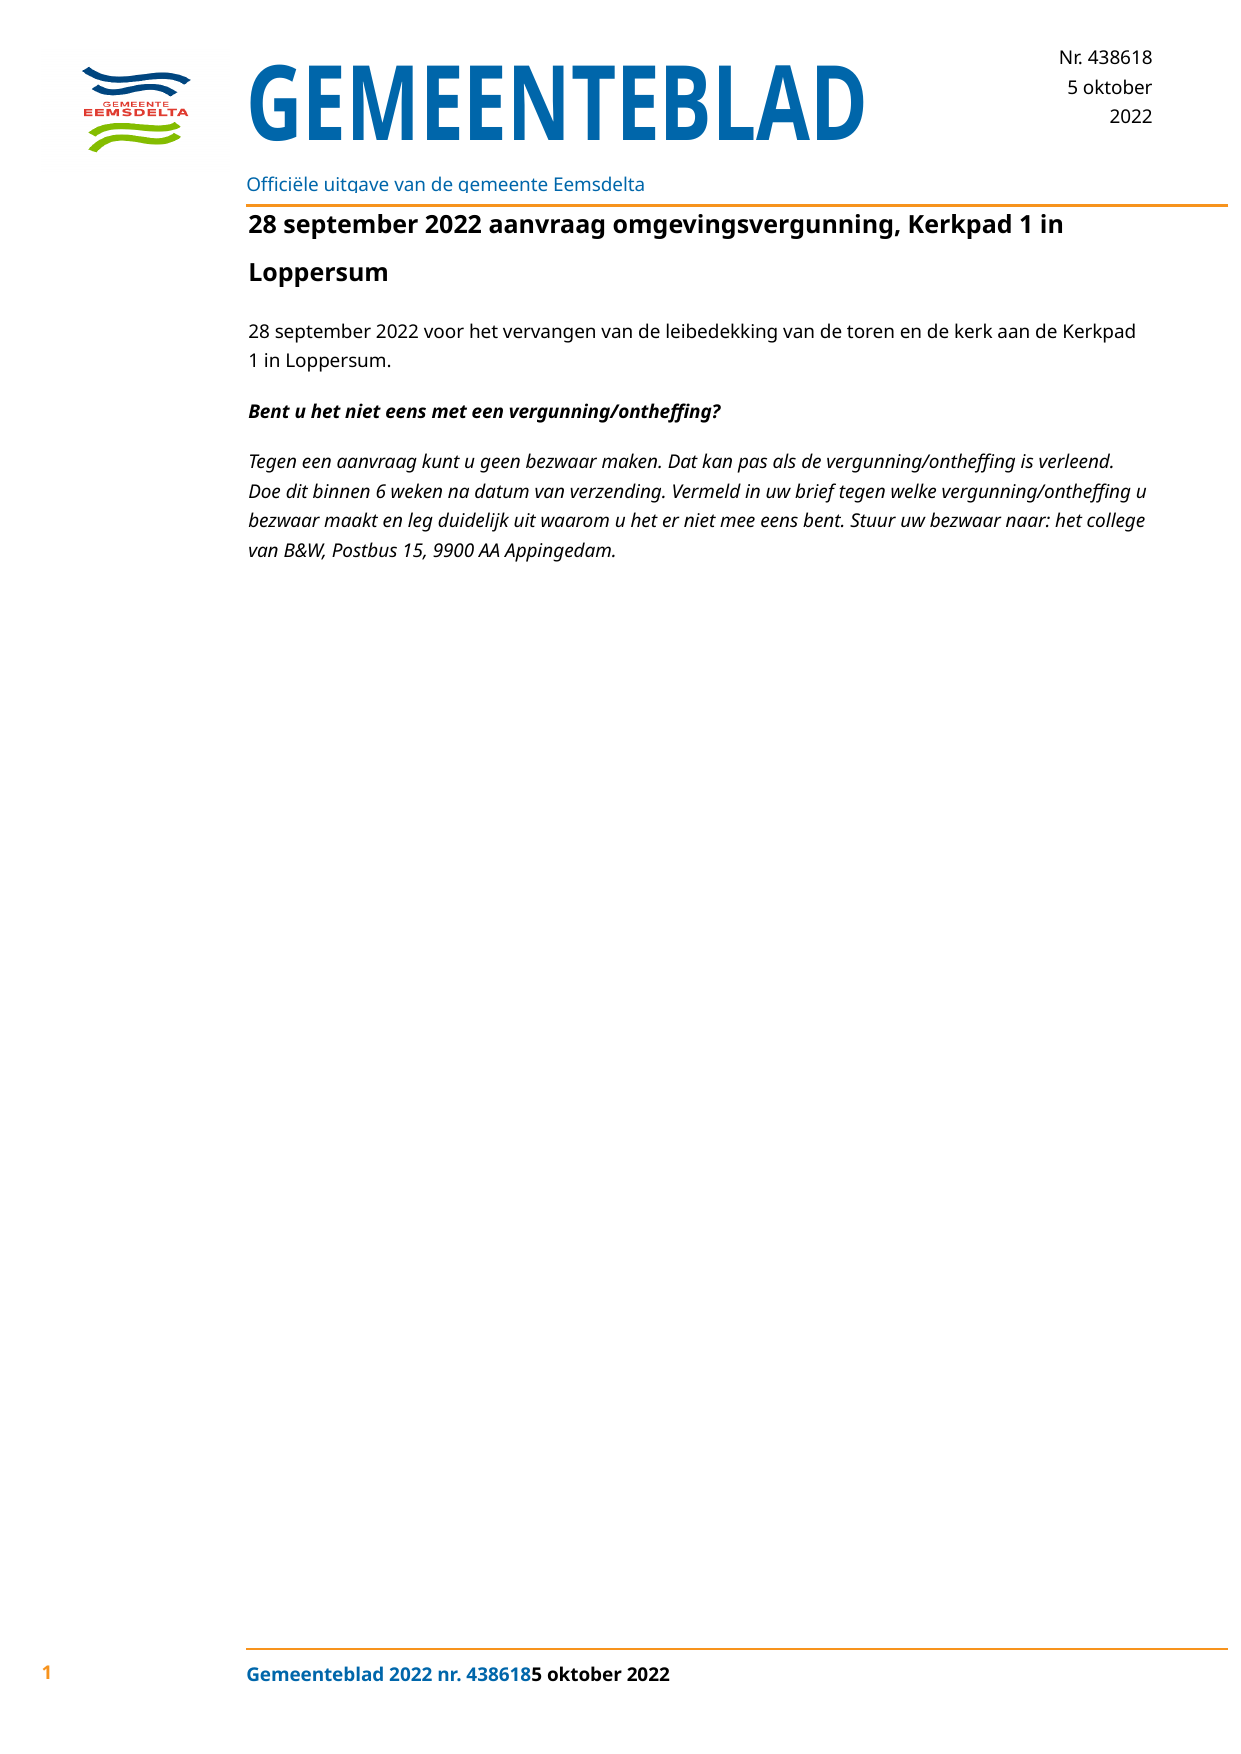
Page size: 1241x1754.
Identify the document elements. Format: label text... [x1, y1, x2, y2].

text Tegen een aanvraag kunt u geen bezwaar maken. Dat kan pas als de vergunning/ontheffing is verleend. Doe dit binnen 6 weken na datum van verzending. Vermeld in uw brief tegen welke vergunning/ontheffing u bezwaar maakt en leg duidelijk uit waarom u het er niet mee eens bent. Stuur uw bezwaar naar: het college van B&W, Postbus 15, 9900 AA Appingedam. [248, 448, 1152, 563]
text 28 september 2022 aanvraag omgevingsvergunning, Kerkpad 1 in Loppersum [248, 207, 1152, 288]
text Bent u het niet eens met een vergunning/ontheffing? [248, 398, 1152, 424]
text 28 september 2022 voor het vervangen van de leibedekking van de toren en de kerk aan de Kerkpad 1 in Loppersum. [248, 318, 1152, 373]
picture [41, 47, 231, 172]
